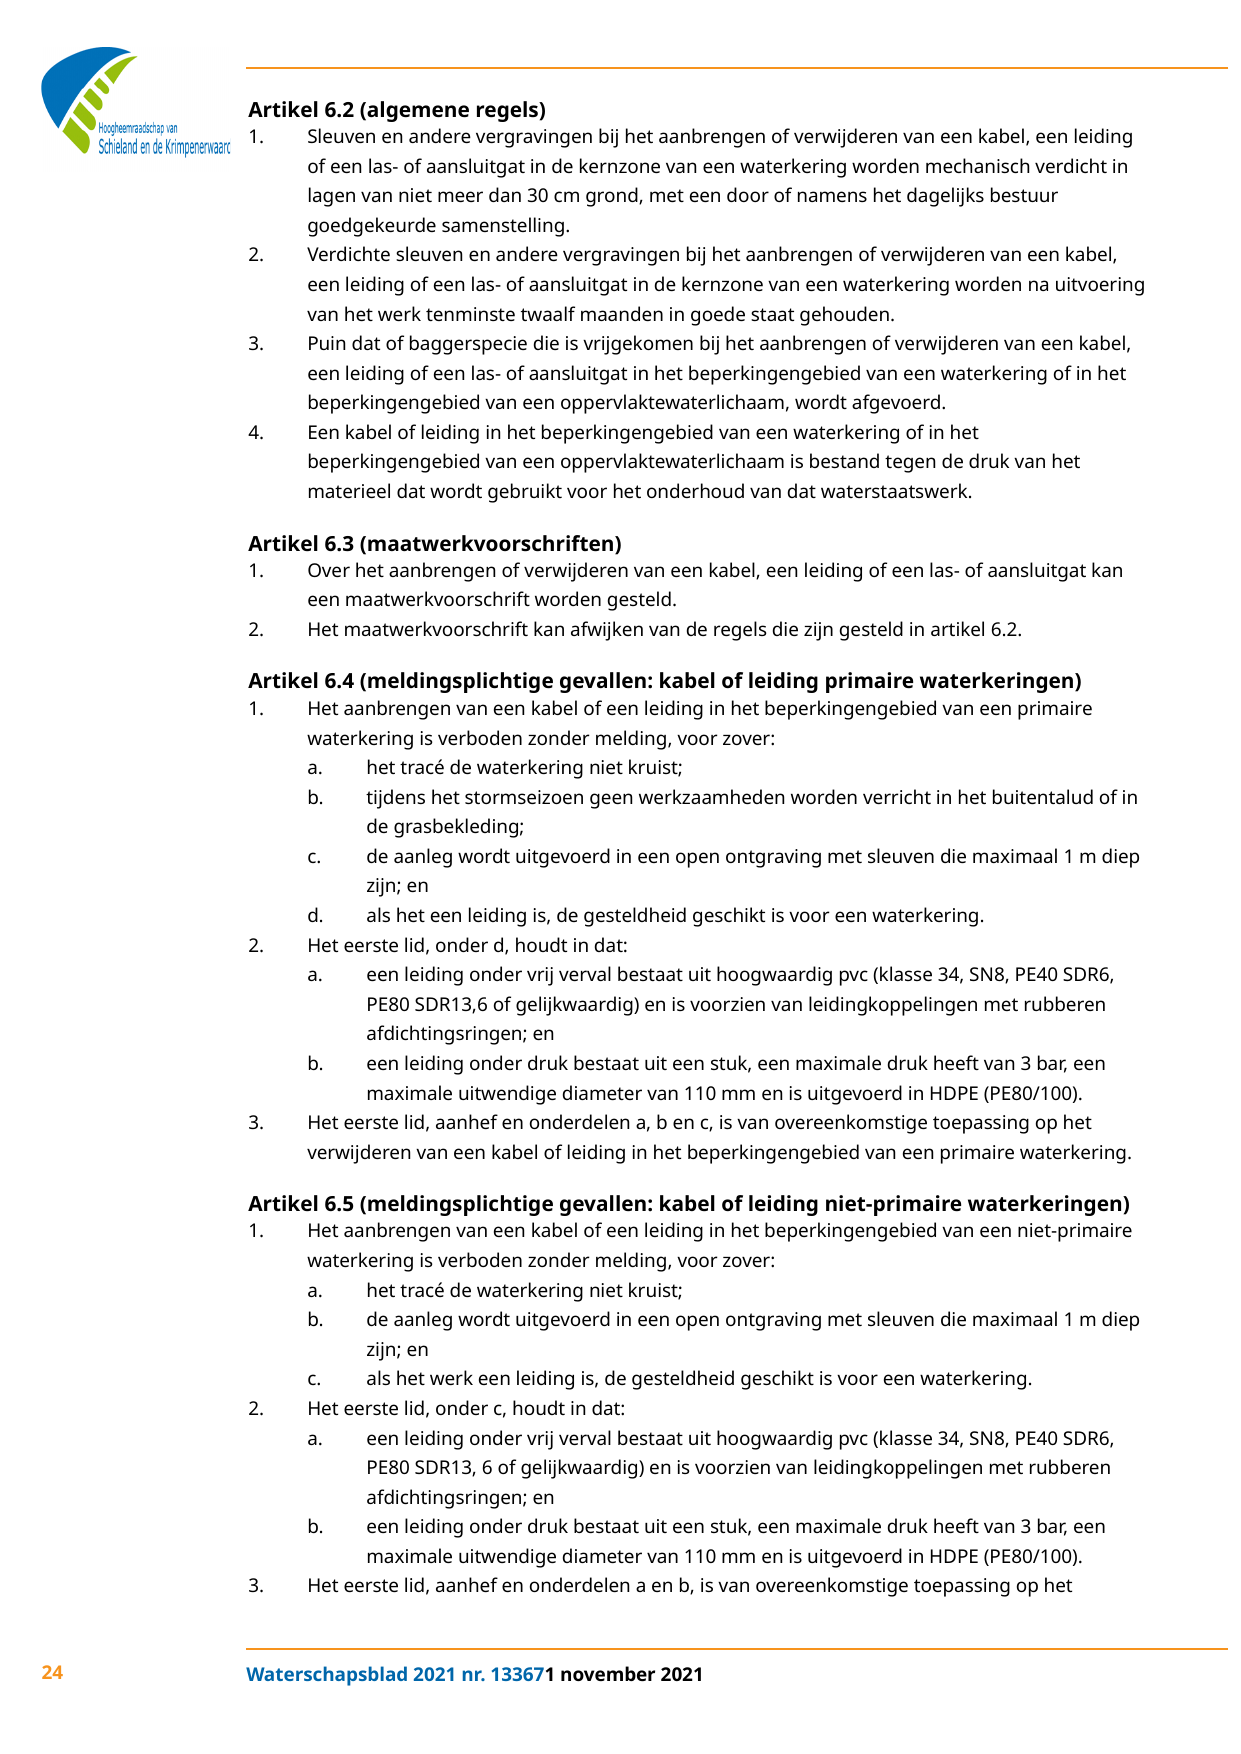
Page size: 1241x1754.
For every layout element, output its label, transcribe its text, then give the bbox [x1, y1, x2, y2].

picture [41, 47, 231, 172]
list als het een leiding is, de gesteldheid geschikt is voor een waterkering. [307, 902, 1152, 928]
list Over het aanbrengen of verwijderen van een kabel, een leiding of een las- of aansluitgat kan een maatwerkvoorschrift worden gesteld. [248, 557, 1152, 612]
list Het aanbrengen van een kabel of een leiding in het beperkingengebied van een niet-primaire waterkering is verboden zonder melding, voor zover: [248, 1218, 1152, 1273]
list een leiding onder vrij verval bestaat uit hoogwaardig pvc (klasse 34, SN8, PE40 SDR6, PE80 SDR13, 6 of gelijkwaardig) en is voorzien van leidingkoppelingen met rubberen afdichtingsringen; en [307, 1425, 1152, 1510]
text Artikel 6.3 (maatwerkvoorschriften) [248, 529, 1152, 557]
list het tracé de waterkering niet kruist; [307, 1277, 1152, 1303]
text Artikel 6.4 (meldingsplichtige gevallen: kabel of leiding primaire waterkeringen) [248, 667, 1152, 695]
list Verdichte sleuven en andere vergravingen bij het aanbrengen of verwijderen van een kabel, een leiding of een las- of aansluitgat in de kernzone van een waterkering worden na uitvoering van het werk tenminste twaalf maanden in goede staat gehouden. [248, 242, 1152, 326]
list Het eerste lid, onder c, houdt in dat: [248, 1395, 1152, 1421]
list Het aanbrengen van een kabel of een leiding in het beperkingengebied van een primaire waterkering is verboden zonder melding, voor zover: [248, 695, 1152, 750]
list als het werk een leiding is, de gesteldheid geschikt is voor een waterkering. [307, 1366, 1152, 1391]
list de aanleg wordt uitgevoerd in een open ontgraving met sleuven die maximaal 1 m diep zijn; en [307, 1306, 1152, 1362]
list tijdens het stormseizoen geen werkzaamheden worden verricht in het buitentalud of in de grasbekleding; [307, 784, 1152, 839]
list de aanleg wordt uitgevoerd in een open ontgraving met sleuven die maximaal 1 m diep zijn; en [307, 843, 1152, 898]
list Het eerste lid, aanhef en onderdelen a en b, is van overeenkomstige toepassing op het [248, 1573, 1152, 1598]
list een leiding onder druk bestaat uit een stuk, een maximale druk heeft van 3 bar, een maximale uitwendige diameter van 110 mm en is uitgevoerd in HDPE (PE80/100). [307, 1050, 1152, 1105]
list Het eerste lid, aanhef en onderdelen a, b en c, is van overeenkomstige toepassing op het verwijderen van een kabel of leiding in het beperkingengebied van een primaire waterkering. [248, 1109, 1152, 1164]
text Artikel 6.5 (meldingsplichtige gevallen: kabel of leiding niet-primaire waterkeringen) [248, 1189, 1152, 1218]
list Het eerste lid, onder d, houdt in dat: [248, 932, 1152, 957]
list een leiding onder vrij verval bestaat uit hoogwaardig pvc (klasse 34, SN8, PE40 SDR6, PE80 SDR13,6 of gelijkwaardig) en is voorzien van leidingkoppelingen met rubberen afdichtingsringen; en [307, 961, 1152, 1046]
list het tracé de waterkering niet kruist; [307, 754, 1152, 780]
list een leiding onder druk bestaat uit een stuk, een maximale druk heeft van 3 bar, een maximale uitwendige diameter van 110 mm en is uitgevoerd in HDPE (PE80/100). [307, 1513, 1152, 1569]
list Het maatwerkvoorschrift kan afwijken van de regels die zijn gesteld in artikel 6.2. [248, 616, 1152, 642]
list Sleuven en andere vergravingen bij het aanbrengen of verwijderen van een kabel, een leiding of een las- of aansluitgat in de kernzone van een waterkering worden mechanisch verdicht in lagen van niet meer dan 30 cm grond, met een door of namens het dagelijks bestuur goedgekeurde samenstelling. [248, 123, 1152, 238]
list Een kabel of leiding in het beperkingengebied van een waterkering of in het beperkingengebied van een oppervlaktewaterlichaam is bestand tegen de druk van het materieel dat wordt gebruikt voor het onderhoud van dat waterstaatswerk. [248, 419, 1152, 504]
list Puin dat of baggerspecie die is vrijgekomen bij het aanbrengen of verwijderen van een kabel, een leiding of een las- of aansluitgat in het beperkingengebied van een waterkering of in het beperkingengebied van een oppervlaktewaterlichaam, wordt afgevoerd. [248, 330, 1152, 415]
text Artikel 6.2 (algemene regels) [248, 95, 1152, 123]
